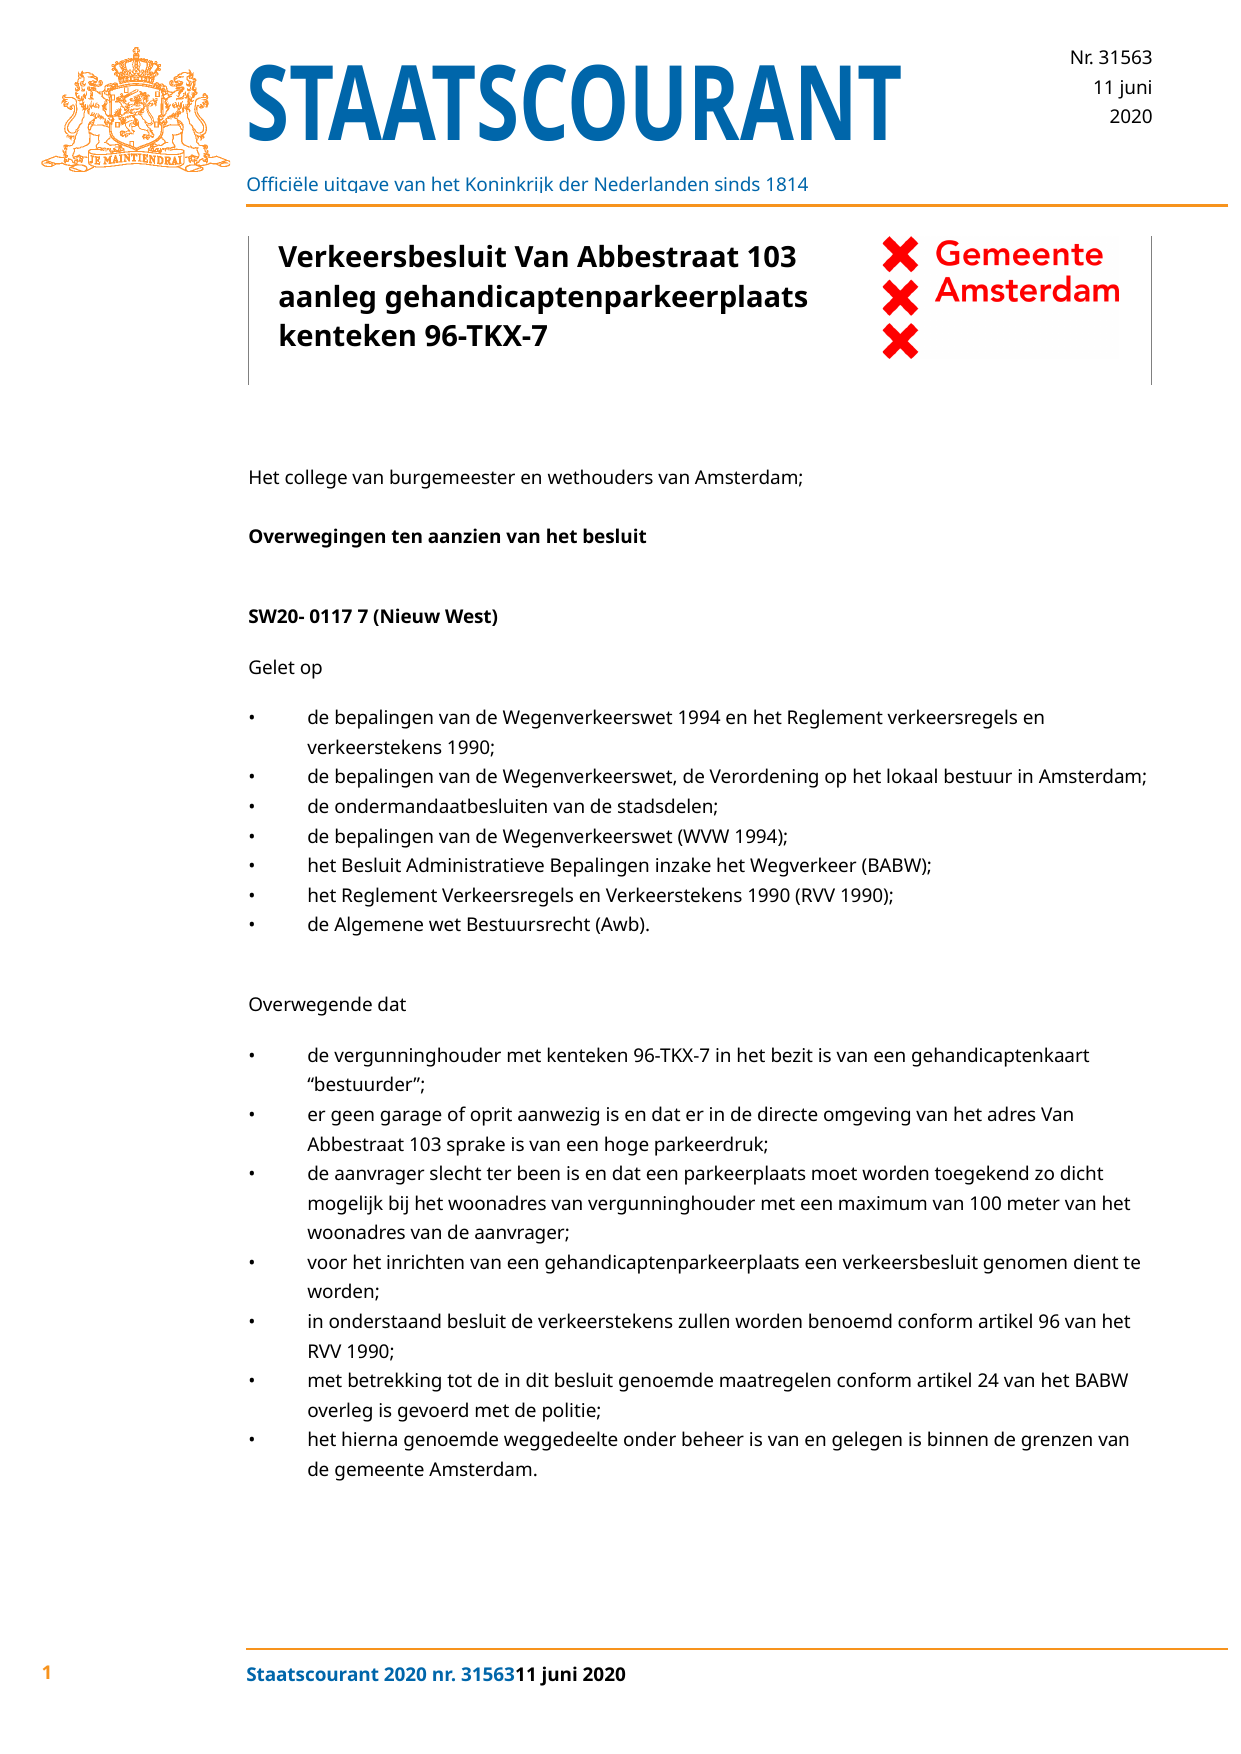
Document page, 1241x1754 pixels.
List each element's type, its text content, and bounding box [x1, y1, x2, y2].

text Overwegende dat [248, 992, 1152, 1017]
list het hierna genoemde weggedeelte onder beheer is van en gelegen is binnen de grenzen van de gemeente Amsterdam. [248, 1427, 1152, 1482]
text SW20- 0117 7 (Nieuw West) [248, 604, 1152, 629]
table_header Verkeersbesluit Van Abbestraat 103 aanleg gehandicaptenparkeerplaats kenteken 96-TKX-7 [249, 236, 850, 385]
picture [882, 236, 1119, 359]
list de aanvrager slecht ter been is en dat een parkeerplaats moet worden toegekend zo dicht mogelijk bij het woonadres van vergunninghouder met een maximum van 100 meter van het woonadres van de aanvrager; [248, 1160, 1152, 1245]
table_header [850, 236, 1151, 385]
list de vergunninghouder met kenteken 96-TKX-7 in het bezit is van een gehandicaptenkaart “bestuurder”; [248, 1042, 1152, 1097]
list voor het inrichten van een gehandicaptenparkeerplaats een verkeersbesluit genomen dient te worden; [248, 1249, 1152, 1304]
list de ondermandaatbesluiten van de stadsdelen; [248, 793, 1152, 819]
text Het college van burgemeester en wethouders van Amsterdam; [248, 464, 1152, 490]
list de bepalingen van de Wegenverkeerswet (WVW 1994); [248, 823, 1152, 849]
list er geen garage of oprit aanwezig is en dat er in de directe omgeving van het adres Van Abbestraat 103 sprake is van een hoge parkeerdruk; [248, 1101, 1152, 1157]
list het Reglement Verkeersregels en Verkeerstekens 1990 (RVV 1990); [248, 882, 1152, 908]
list het Besluit Administratieve Bepalingen inzake het Wegverkeer (BABW); [248, 852, 1152, 878]
picture [41, 47, 231, 172]
text Overwegingen ten aanzien van het besluit [248, 524, 1152, 549]
list de bepalingen van de Wegenverkeerswet 1994 en het Reglement verkeersregels en verkeerstekens 1990; [248, 704, 1152, 760]
list de Algemene wet Bestuursrecht (Awb). [248, 912, 1152, 937]
text Gelet op [248, 654, 1152, 680]
list in onderstaand besluit de verkeerstekens zullen worden benoemd conform artikel 96 van het RVV 1990; [248, 1308, 1152, 1364]
list de bepalingen van de Wegenverkeerswet, de Verordening op het lokaal bestuur in Amsterdam; [248, 764, 1152, 789]
list met betrekking tot de in dit besluit genoemde maatregelen conform artikel 24 van het BABW overleg is gevoerd met de politie; [248, 1367, 1152, 1423]
